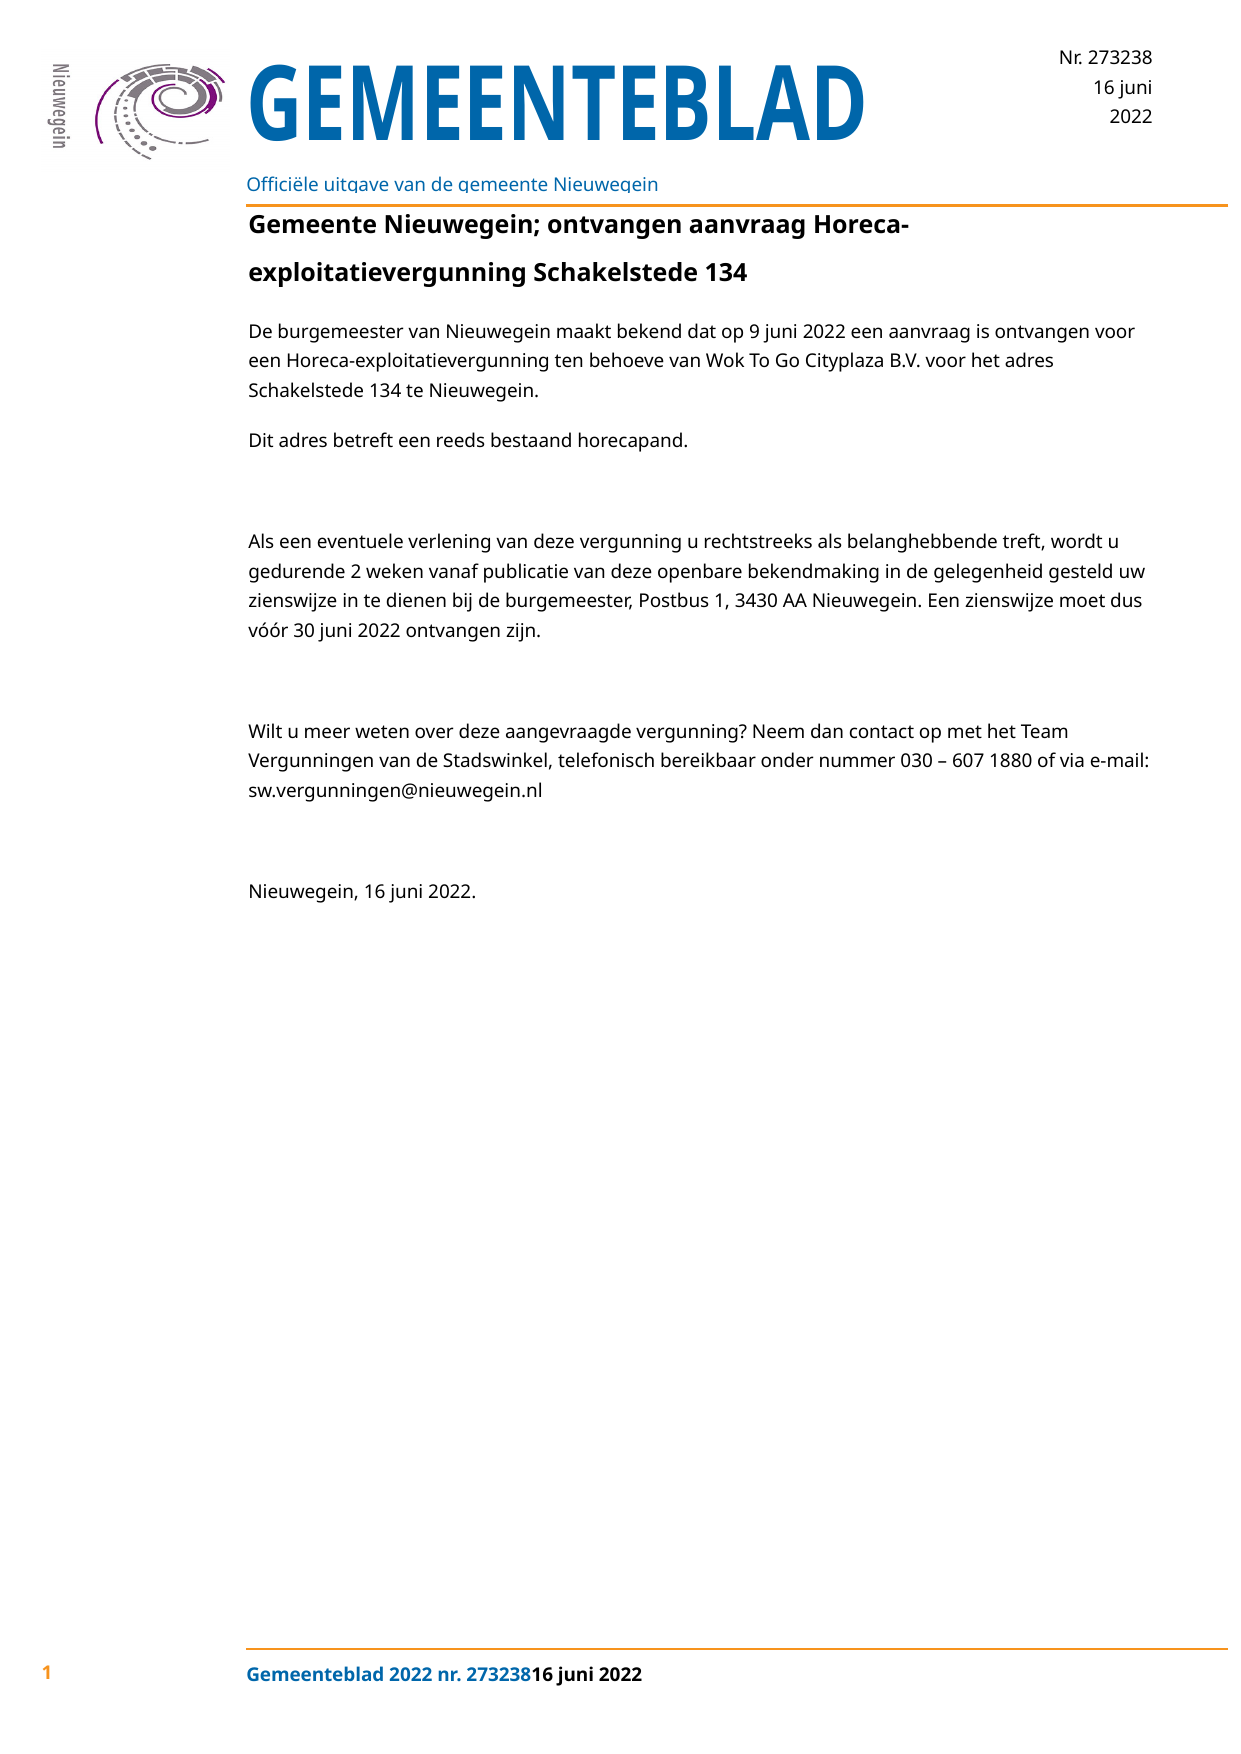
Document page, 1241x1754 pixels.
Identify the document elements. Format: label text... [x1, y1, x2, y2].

text Wilt u meer weten over deze aangevraagde vergunning? Neem dan contact op met het Team Vergunningen van de Stadswinkel, telefonisch bereikbaar onder nummer 030 – 607 1880 of via e-mail: sw.vergunningen@nieuwegein.nl [248, 718, 1152, 803]
text Dit adres betreft een reeds bestaand horecapand. [248, 427, 1152, 453]
text Gemeente Nieuwegein; ontvangen aanvraag Horeca-exploitatievergunning Schakelstede 134 [248, 207, 1152, 288]
text De burgemeester van Nieuwegein maakt bekend dat op 9 juni 2022 een aanvraag is ontvangen voor een Horeca-exploitatievergunning ten behoeve van Wok To Go Cityplaza B.V. voor het adres Schakelstede 134 te Nieuwegein. [248, 318, 1152, 403]
picture [41, 47, 231, 172]
text Nieuwegein, 16 juni 2022. [248, 878, 1152, 904]
text Als een eventuele verlening van deze vergunning u rechtstreeks als belanghebbende treft, wordt u gedurende 2 weken vanaf publicatie van deze openbare bekendmaking in de gelegenheid gesteld uw zienswijze in te dienen bij de burgemeester, Postbus 1, 3430 AA Nieuwegein. Een zienswijze moet dus vóór 30 juni 2022 ontvangen zijn. [248, 528, 1152, 643]
